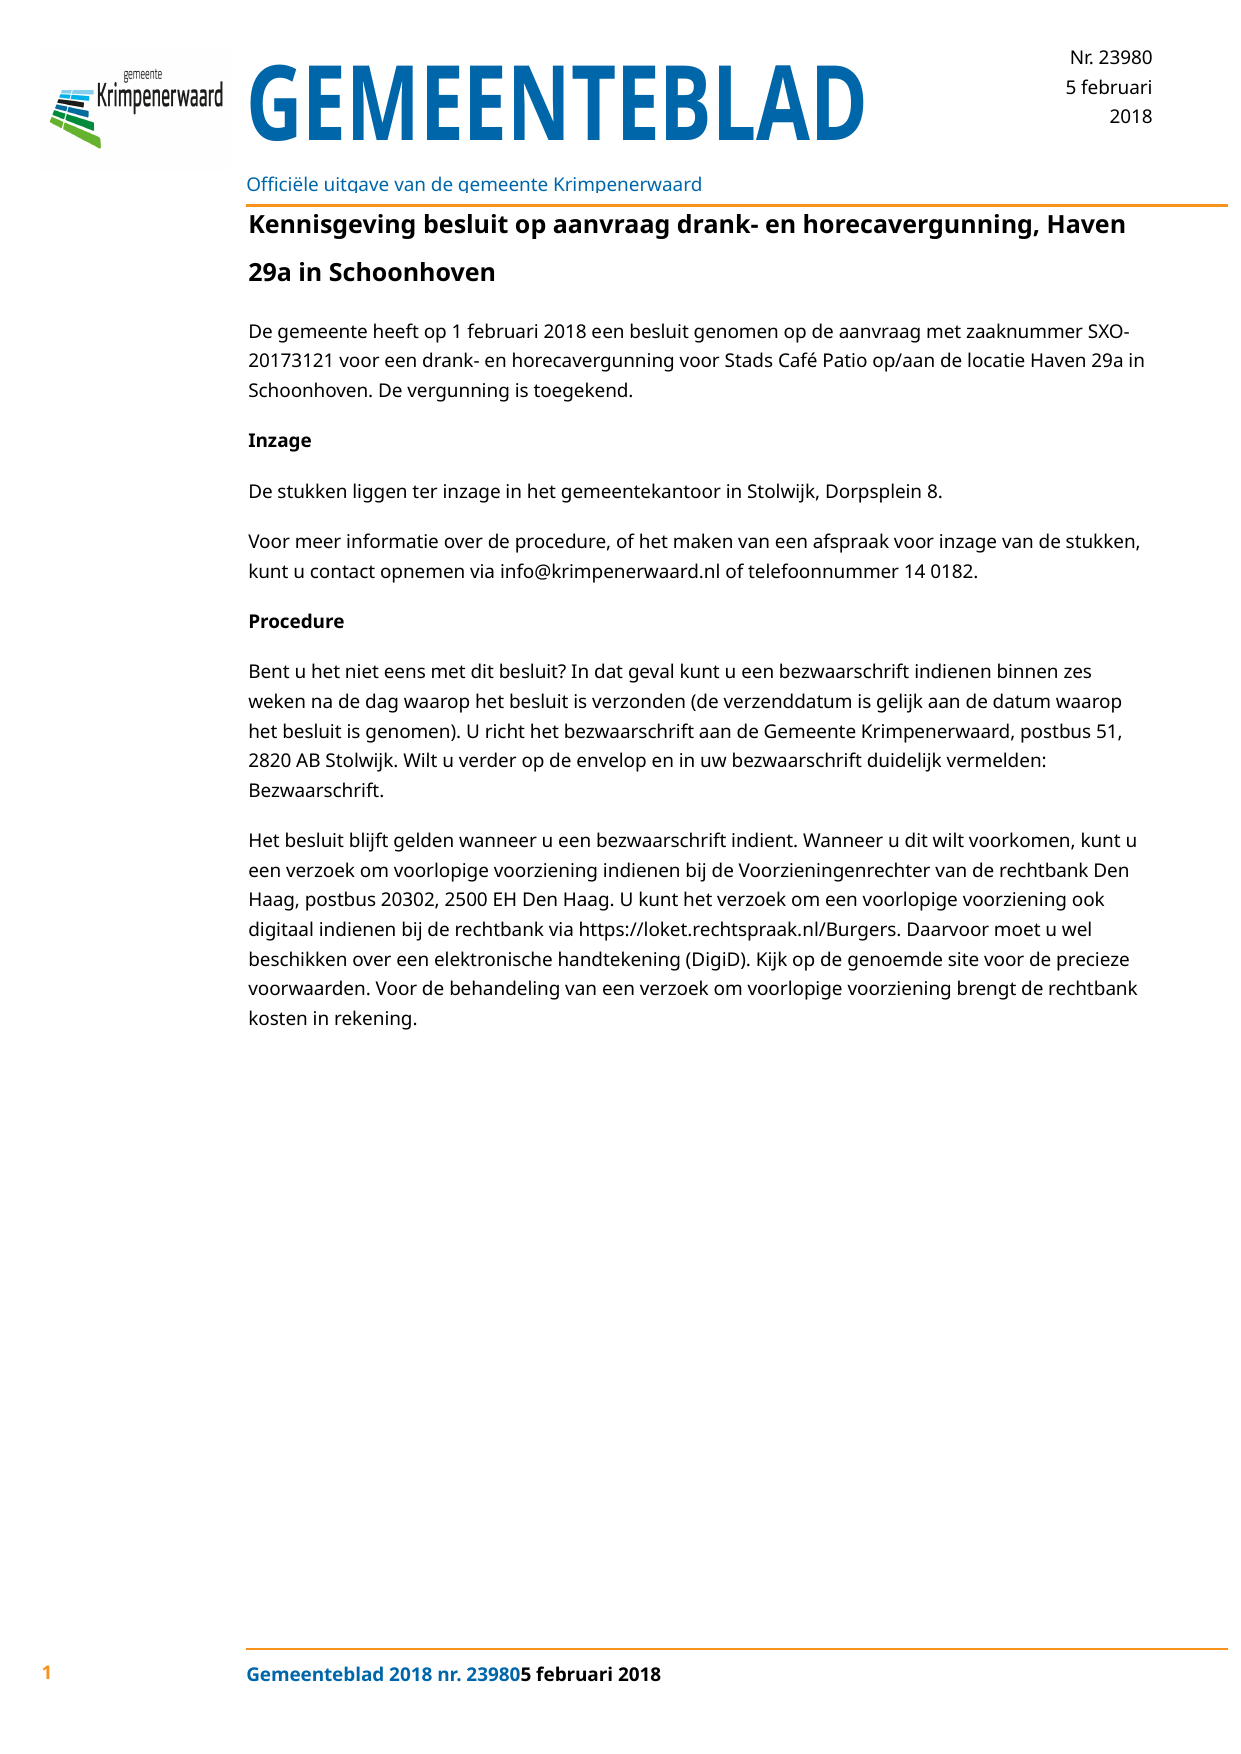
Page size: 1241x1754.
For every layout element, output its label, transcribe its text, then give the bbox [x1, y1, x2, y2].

text Bent u het niet eens met dit besluit? In dat geval kunt u een bezwaarschrift indienen binnen zes weken na de dag waarop het besluit is verzonden (de verzenddatum is gelijk aan de datum waarop het besluit is genomen). U richt het bezwaarschrift aan de Gemeente Krimpenerwaard, postbus 51, 2820 AB Stolwijk. Wilt u verder op de envelop en in uw bezwaarschrift duidelijk vermelden: Bezwaarschrift. [248, 659, 1152, 803]
text Het besluit blijft gelden wanneer u een bezwaarschrift indient. Wanneer u dit wilt voorkomen, kunt u een verzoek om voorlopige voorziening indienen bij de Voorzieningenrechter van de rechtbank Den Haag, postbus 20302, 2500 EH Den Haag. U kunt het verzoek om een voorlopige voorziening ook digitaal indienen bij de rechtbank via https://loket.rechtspraak.nl/Burgers. Daarvoor moet u wel beschikken over een elektronische handtekening (DigiD). Kijk op de genoemde site voor de precieze voorwaarden. Voor de behandeling van een verzoek om voorlopige voorziening brengt de rechtbank kosten in rekening. [248, 827, 1152, 1031]
text Inzage [248, 427, 1152, 453]
picture [41, 47, 231, 172]
text Procedure [248, 608, 1152, 634]
text De stukken liggen ter inzage in het gemeentekantoor in Stolwijk, Dorpsplein 8. [248, 478, 1152, 504]
text Kennisgeving besluit op aanvraag drank- en horecavergunning, Haven 29a in Schoonhoven [248, 207, 1152, 288]
text Voor meer informatie over de procedure, of het maken van een afspraak voor inzage van de stukken, kunt u contact opnemen via info@krimpenerwaard.nl of telefoonnummer 14 0182. [248, 528, 1152, 584]
text De gemeente heeft op 1 februari 2018 een besluit genomen op de aanvraag met zaaknummer SXO-20173121 voor een drank- en horecavergunning voor Stads Café Patio op/aan de locatie Haven 29a in Schoonhoven. De vergunning is toegekend. [248, 318, 1152, 403]
